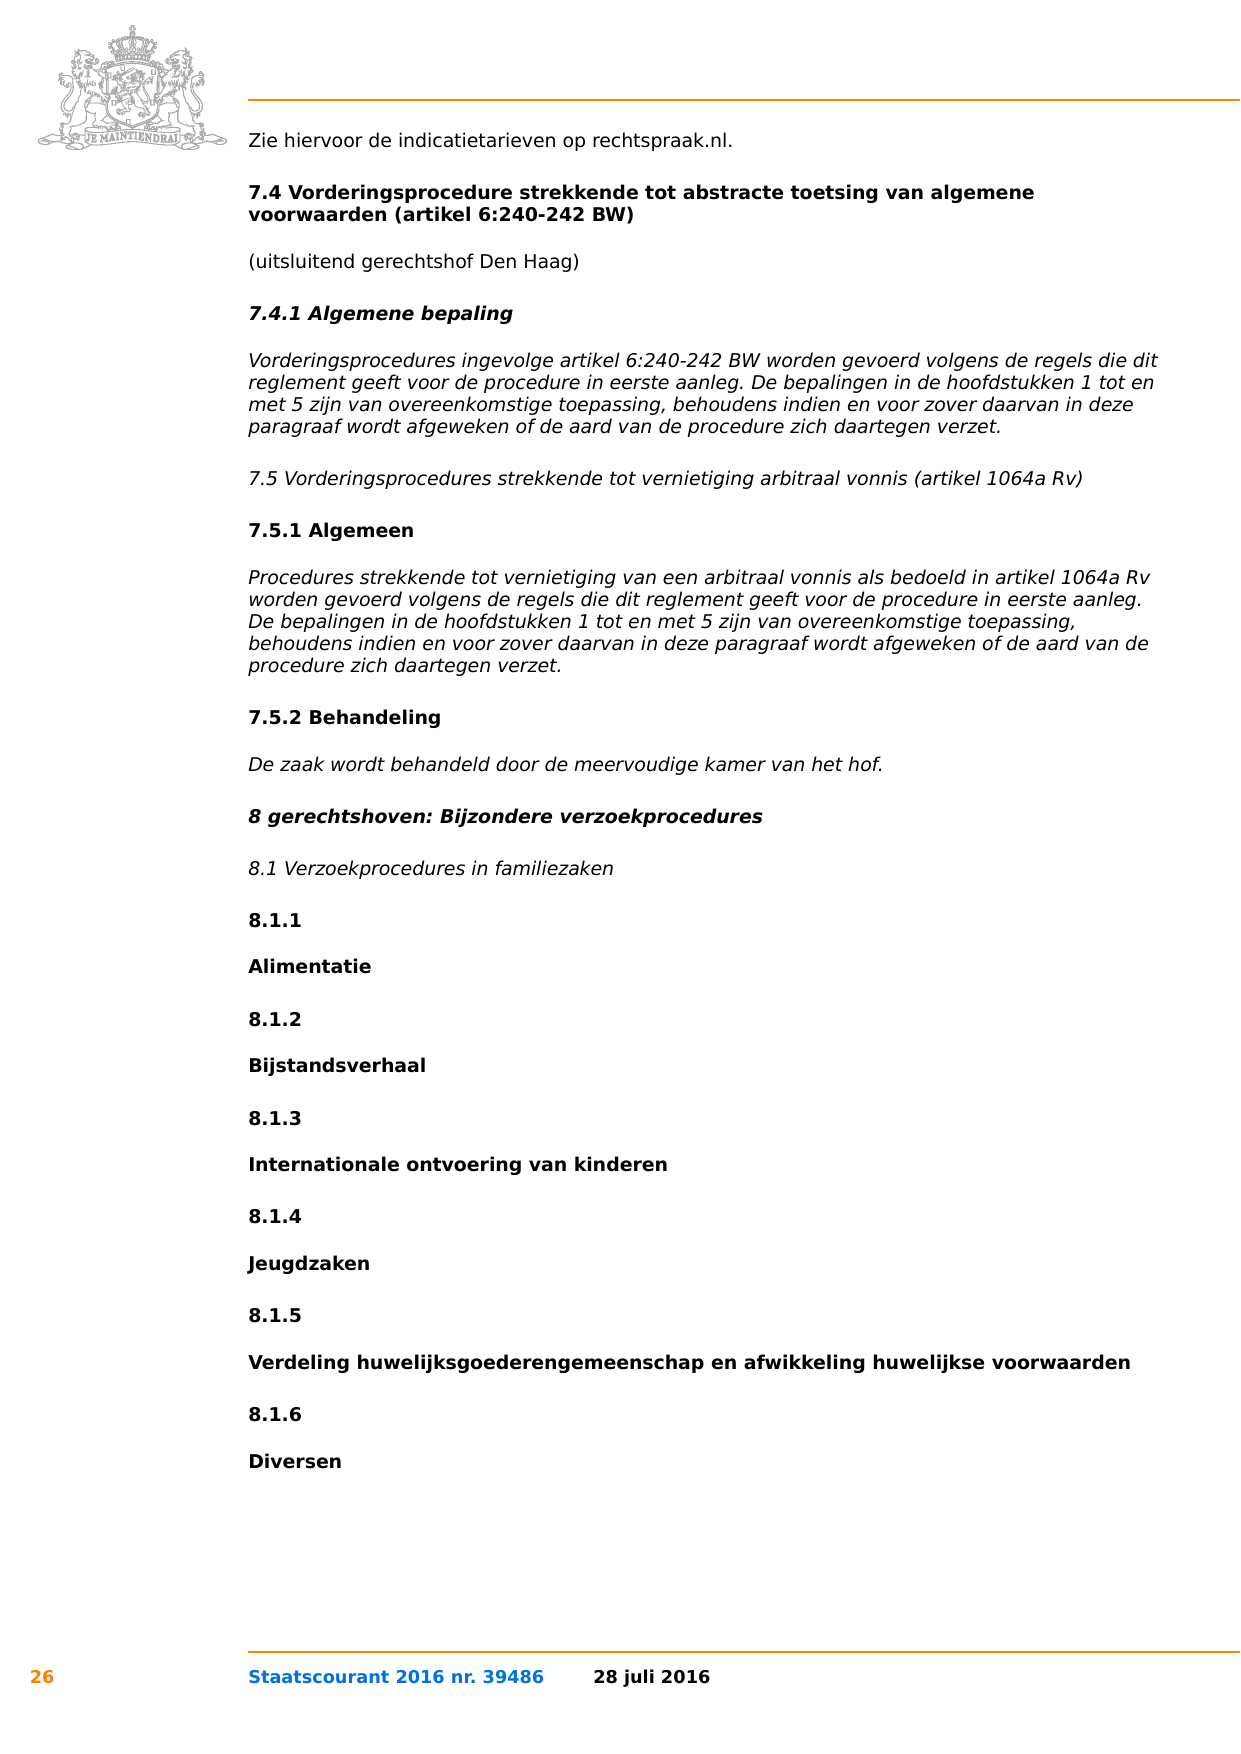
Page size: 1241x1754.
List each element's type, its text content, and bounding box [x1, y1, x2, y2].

text (uitsluitend gerechtshof Den Haag) [248, 251, 1163, 273]
text Jeugdzaken [248, 1253, 1163, 1275]
subtitle 7.5.2 Behandeling [248, 707, 1163, 728]
subtitle 8.1.6 [248, 1404, 1163, 1426]
text De zaak wordt behandeld door de meervoudige kamer van het hof. [248, 753, 1163, 776]
subtitle 7.4.1 Algemene bepaling [248, 303, 1163, 325]
subtitle 8.1 Verzoekprocedures in familiezaken [248, 857, 1163, 879]
subtitle 8.1.1 [248, 909, 1163, 931]
text Verdeling huwelijksgoederengemeenschap en afwikkeling huwelijkse voorwaarden [248, 1352, 1163, 1374]
text Bijstandsverhaal [248, 1055, 1163, 1077]
subtitle 7.5.1 Algemeen [248, 520, 1163, 542]
subtitle 7.5 Vorderingsprocedures strekkende tot vernietiging arbitraal vonnis (artikel 1064a Rv) [248, 468, 1163, 490]
text Vorderingsprocedures ingevolge artikel 6:240-242 BW worden gevoerd volgens de regels die dit reglement geeft voor de procedure in eerste aanleg. De bepalingen in de hoofdstukken 1 tot en met 5 zijn van overeenkomstige toepassing, behoudens indien en voor zover daarvan in deze paragraaf wordt afgeweken of de aard van de procedure zich daartegen verzet. [248, 350, 1163, 438]
text Procedures strekkende tot vernietiging van een arbitraal vonnis als bedoeld in artikel 1064a Rv worden gevoerd volgens de regels die dit reglement geeft voor de procedure in eerste aanleg. [248, 567, 1163, 611]
text Zie hiervoor de indicatietarieven op rechtspraak.nl. [248, 130, 1163, 152]
text De bepalingen in de hoofdstukken 1 tot en met 5 zijn van overeenkomstige toepassing, behoudens indien en voor zover daarvan in deze paragraaf wordt afgeweken of de aard van de procedure zich daartegen verzet. [248, 611, 1163, 677]
subtitle 8.1.5 [248, 1305, 1163, 1327]
subtitle 8.1.2 [248, 1008, 1163, 1030]
subtitle 8.1.4 [248, 1206, 1163, 1228]
picture [38, 25, 227, 150]
subtitle 8 gerechtshoven: Bijzondere verzoekprocedures [248, 806, 1163, 827]
subtitle 7.4 Vorderingsprocedure strekkende tot abstracte toetsing van algemene voorwaarden (artikel 6:240-242 BW) [248, 182, 1163, 226]
text Internationale ontvoering van kinderen [248, 1154, 1163, 1176]
text Alimentatie [248, 956, 1163, 978]
subtitle 8.1.3 [248, 1107, 1163, 1129]
text Diversen [248, 1451, 1163, 1473]
